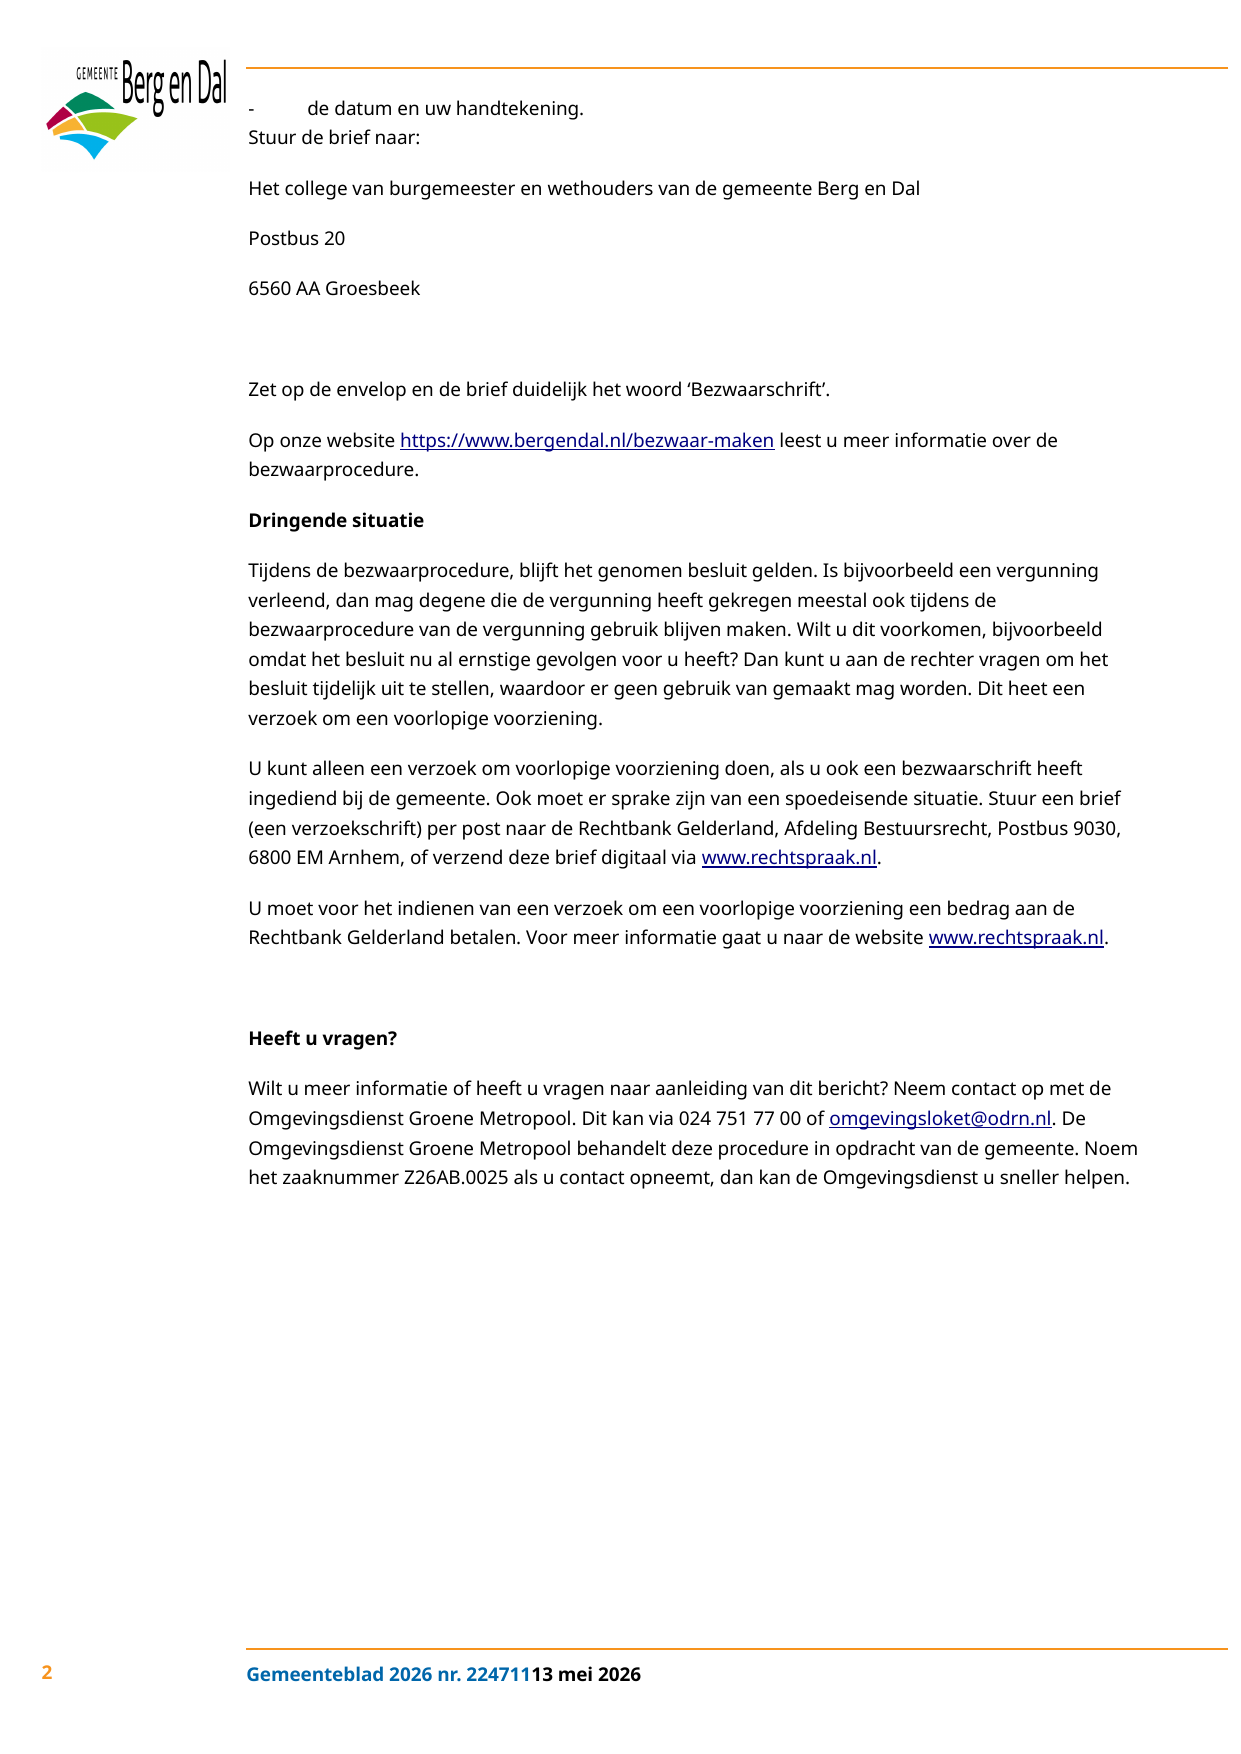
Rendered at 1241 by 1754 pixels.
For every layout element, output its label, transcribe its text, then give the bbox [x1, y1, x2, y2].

text Zet op de envelop en de brief duidelijk het woord ‘Bezwaarschrift’. [248, 376, 1152, 402]
text Op onze website https://www.bergendal.nl/bezwaar-maken leest u meer informatie over de bezwaarprocedure. [248, 427, 1152, 482]
text Heeft u vragen? [248, 1025, 1152, 1051]
text Dringende situatie [248, 507, 1152, 533]
text Het college van burgemeester en wethouders van de gemeente Berg en Dal [248, 175, 1152, 201]
text Tijdens de bezwaarprocedure, blijft het genomen besluit gelden. Is bijvoorbeeld een vergunning verleend, dan mag degene die de vergunning heeft gekregen meestal ook tijdens de bezwaarprocedure van de vergunning gebruik blijven maken. Wilt u dit voorkomen, bijvoorbeeld omdat het besluit nu al ernstige gevolgen voor u heeft? Dan kunt u aan de rechter vragen om het besluit tijdelijk uit te stellen, waardoor er geen gebruik van gemaakt mag worden. Dit heet een verzoek om een voorlopige voorziening. [248, 557, 1152, 731]
text U moet voor het indienen van een verzoek om een voorlopige voorziening een bedrag aan de Rechtbank Gelderland betalen. Voor meer informatie gaat u naar de website www.rechtspraak.nl. [248, 895, 1152, 950]
text U kunt alleen een verzoek om voorlopige voorziening doen, als u ook een bezwaarschrift heeft ingediend bij de gemeente. Ook moet er sprake zijn van een spoedeisende situatie. Stuur een brief (een verzoekschrift) per post naar de Rechtbank Gelderland, Afdeling Bestuursrecht, Postbus 9030, 6800 EM Arnhem, of verzend deze brief digitaal via www.rechtspraak.nl. [248, 756, 1152, 870]
text Postbus 20 [248, 225, 1152, 251]
text Stuur de brief naar: [248, 124, 1152, 150]
list de datum en uw handtekening. [248, 95, 1152, 121]
text 6560 AA Groesbeek [248, 276, 1152, 301]
picture [41, 47, 231, 172]
text Wilt u meer informatie of heeft u vragen naar aanleiding van dit bericht? Neem contact op met de Omgevingsdienst Groene Metropool. Dit kan via 024 751 77 00 of omgevingsloket@odrn.nl. De Omgevingsdienst Groene Metropool behandelt deze procedure in opdracht van de gemeente. Noem het zaaknummer Z26AB.0025 als u contact opneemt, dan kan de Omgevingsdienst u sneller helpen. [248, 1076, 1152, 1190]
